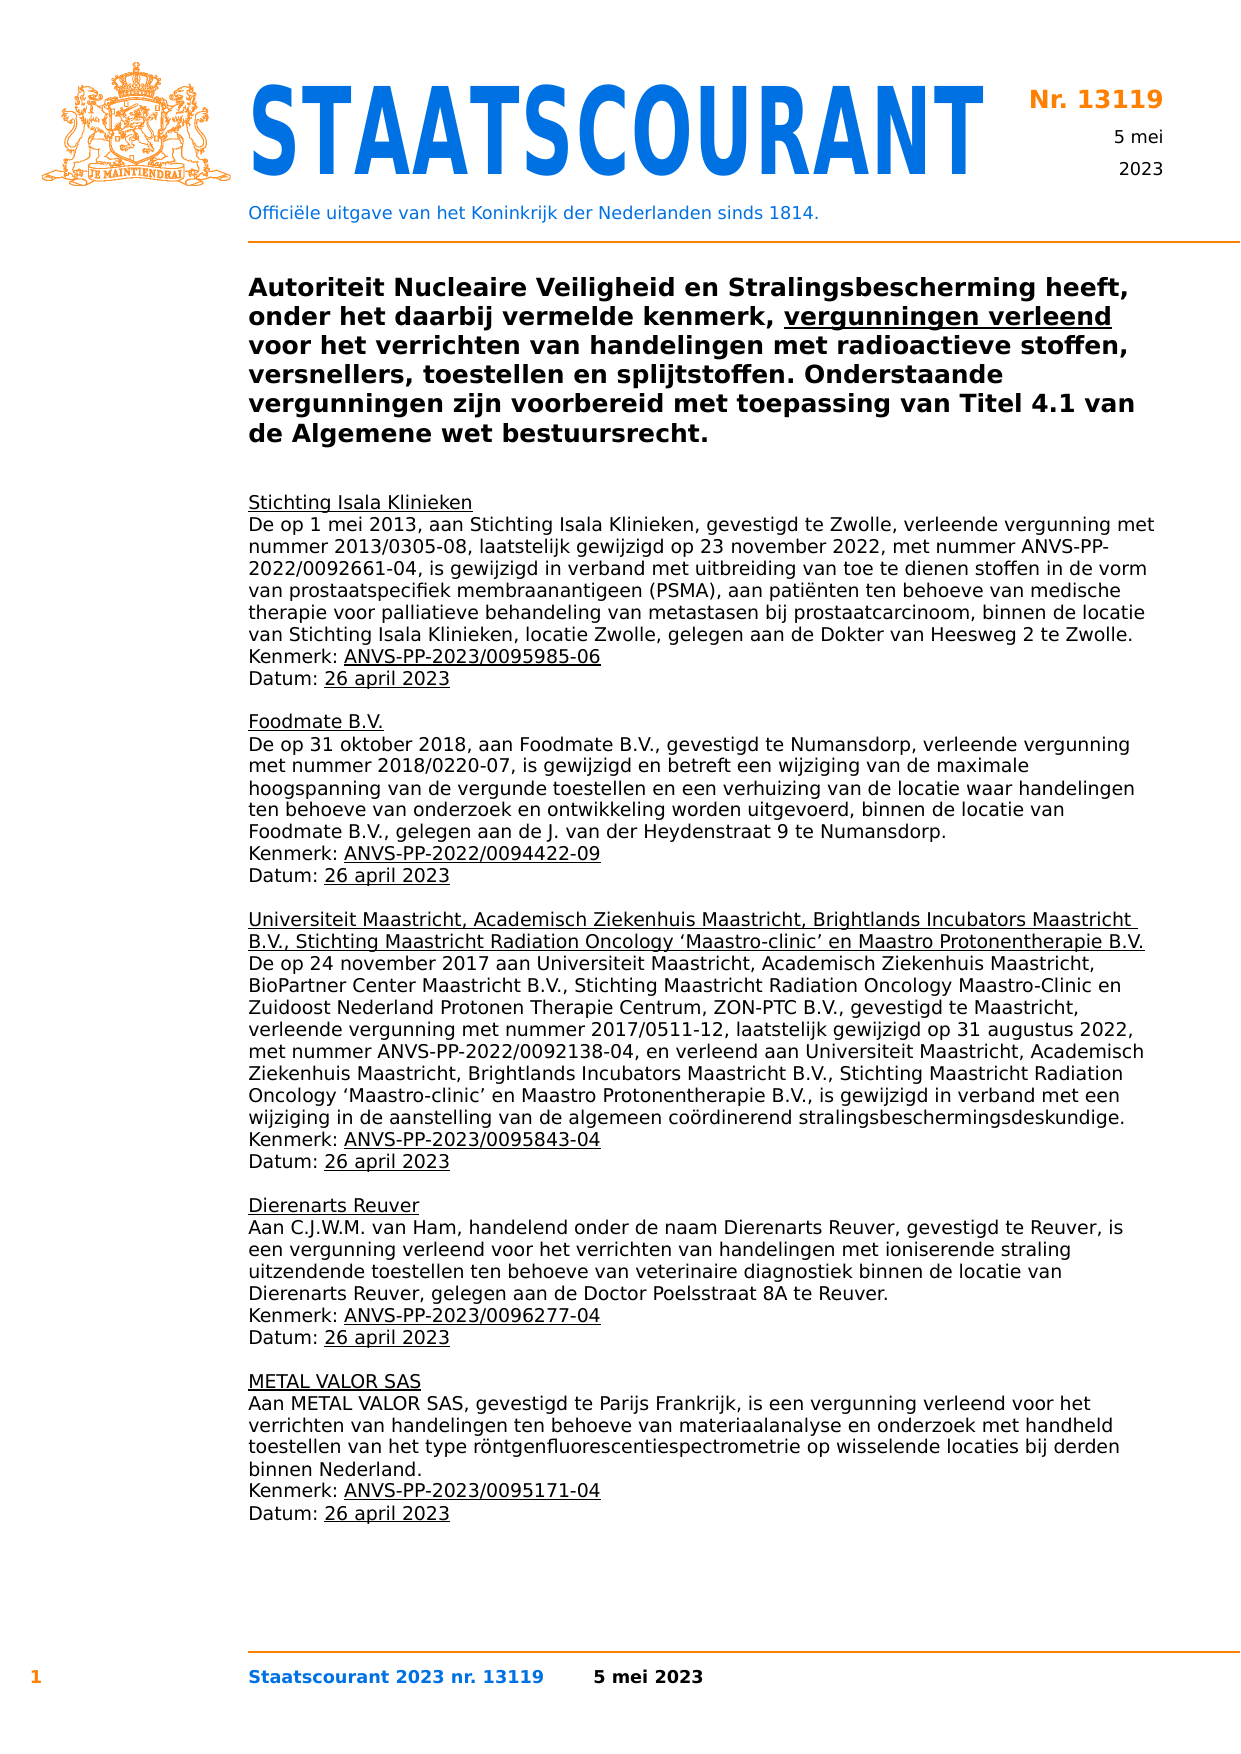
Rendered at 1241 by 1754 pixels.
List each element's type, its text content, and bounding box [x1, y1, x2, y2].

table_header [25, 62, 248, 241]
text Dierenarts Reuver [248, 1195, 1163, 1217]
table_header Nr. 13119 [998, 62, 1240, 121]
text Datum: 26 april 2023 [248, 1151, 1163, 1173]
text Aan METAL VALOR SAS, gevestigd te Parijs Frankrijk, is een vergunning verleend voor het verrichten van handelingen ten behoeve van materiaalanalyse en onderzoek met handheld toestellen van het type röntgenfluorescentiespectrometrie op wisselende locaties bij derden binnen Nederland. [248, 1392, 1163, 1480]
text Datum: 26 april 2023 [248, 1327, 1163, 1349]
text Kenmerk: ANVS-PP-2023/0095843-04 [248, 1129, 1163, 1151]
table_header STAATSCOURANT [248, 62, 998, 203]
text Foodmate B.V. [248, 711, 1163, 733]
text De op 31 oktober 2018, aan Foodmate B.V., gevestigd te Numansdorp, verleende vergunning met nummer 2018/0220-07, is gewijzigd en betreft een wijziging van de maximale hoogspanning van de vergunde toestellen en een verhuizing van de locatie waar handelingen ten behoeve van onderzoek en ontwikkeling worden uitgevoerd, binnen de locatie van Foodmate B.V., gelegen aan de J. van der Heydenstraat 9 te Numansdorp. [248, 733, 1163, 843]
text Aan C.J.W.M. van Ham, handelend onder de naam Dierenarts Reuver, gevestigd te Reuver, is een vergunning verleend voor het verrichten van handelingen met ioniserende straling uitzendende toestellen ten behoeve van veterinaire diagnostiek binnen de locatie van Dierenarts Reuver, gelegen aan de Doctor Poelsstraat 8A te Reuver. [248, 1217, 1163, 1305]
table_cell Officiële uitgave van het Koninkrijk der Nederlanden sinds 1814. [248, 203, 1240, 241]
text Kenmerk: ANVS-PP-2022/0094422-09 [248, 843, 1163, 865]
text Stichting Isala Klinieken [248, 492, 1163, 514]
text Kenmerk: ANVS-PP-2023/0095985-06 [248, 646, 1163, 668]
text Datum: 26 april 2023 [248, 865, 1163, 887]
table_cell 2023 [998, 153, 1240, 203]
text Datum: 26 april 2023 [248, 668, 1163, 689]
text Kenmerk: ANVS-PP-2023/0096277-04 [248, 1305, 1163, 1327]
text METAL VALOR SAS [248, 1371, 1163, 1392]
text De op 24 november 2017 aan Universiteit Maastricht, Academisch Ziekenhuis Maastricht, BioPartner Center Maastricht B.V., Stichting Maastricht Radiation Oncology Maastro-Clinic en Zuidoost Nederland Protonen Therapie Centrum, ZON-PTC B.V., gevestigd te Maastricht, verleende vergunning met nummer 2017/0511-12, laatstelijk gewijzigd op 31 augustus 2022, met nummer ANVS-PP-2022/0092138-04, en verleend aan Universiteit Maastricht, Academisch Ziekenhuis Maastricht, Brightlands Incubators Maastricht B.V., Stichting Maastricht Radiation Oncology ‘Maastro-clinic’ en Maastro Protonentherapie B.V., is gewijzigd in verband met een wijziging in de aanstelling van de algemeen coördinerend stralingsbeschermingsdeskundige. [248, 953, 1163, 1129]
text De op 1 mei 2013, aan Stichting Isala Klinieken, gevestigd te Zwolle, verleende vergunning met nummer 2013/0305-08, laatstelijk gewijzigd op 23 november 2022, met nummer ANVS-PP-2022/0092661-04, is gewijzigd in verband met uitbreiding van toe te dienen stoffen in de vorm van prostaatspecifiek membraanantigeen (PSMA), aan patiënten ten behoeve van medische therapie voor palliatieve behandeling van metastasen bij prostaatcarcinoom, binnen de locatie van Stichting Isala Klinieken, locatie Zwolle, gelegen aan de Dokter van Heesweg 2 te Zwolle. [248, 514, 1163, 646]
text Kenmerk: ANVS-PP-2023/0095171-04 [248, 1480, 1163, 1502]
text Datum: 26 april 2023 [248, 1502, 1163, 1524]
subtitle Autoriteit Nucleaire Veiligheid en Stralingsbescherming heeft, onder het daarbij vermelde kenmerk, vergunningen verleend voor het verrichten van handelingen met radioactieve stoffen, versnellers, toestellen en splijtstoffen. Onderstaande vergunningen zijn voorbereid met toepassing van Titel 4.1 van de Algemene wet bestuursrecht. [248, 273, 1163, 448]
picture [41, 62, 231, 186]
text Universiteit Maastricht, Academisch Ziekenhuis Maastricht, Brightlands Incubators Maastricht B.V., Stichting Maastricht Radiation Oncology ‘Maastro-clinic’ en Maastro Protonentherapie B.V. [248, 909, 1163, 953]
table_cell 5 mei [998, 121, 1240, 153]
